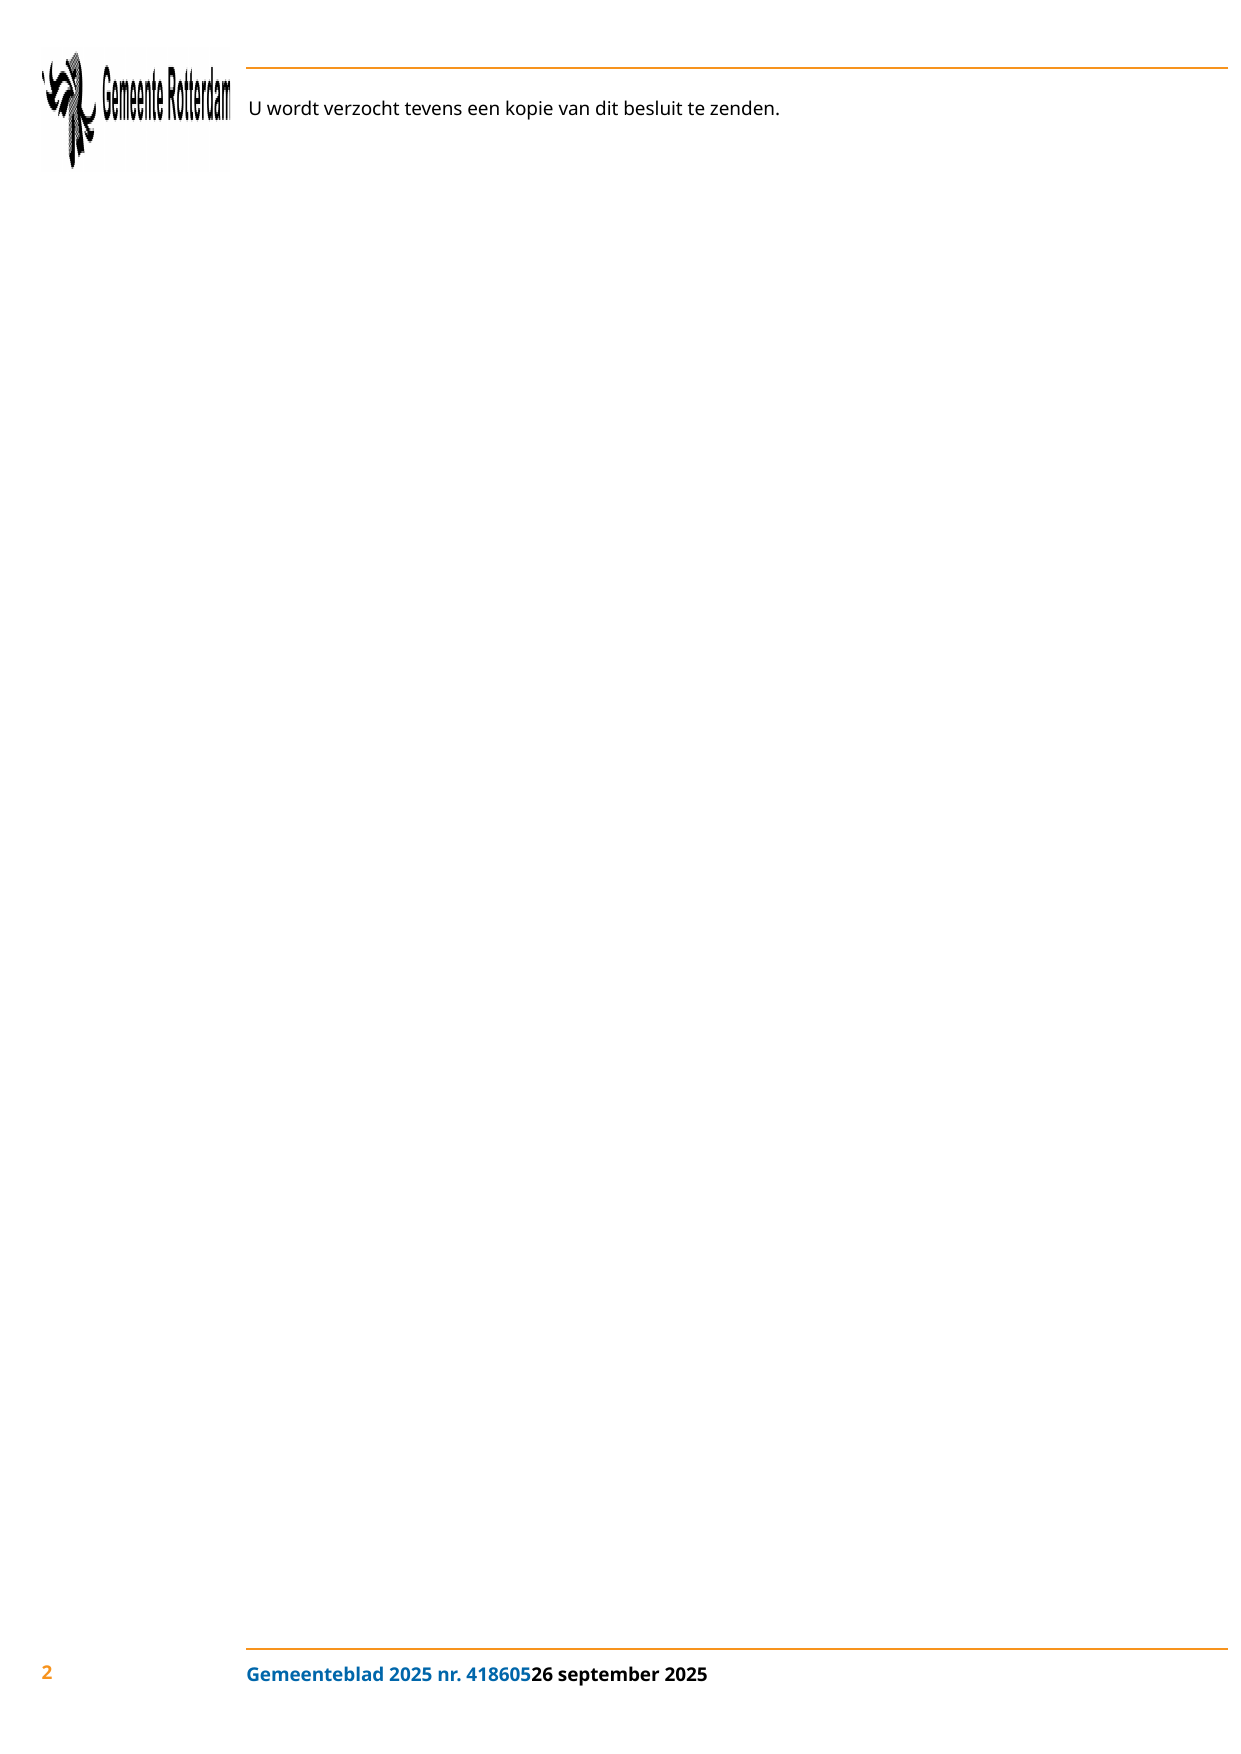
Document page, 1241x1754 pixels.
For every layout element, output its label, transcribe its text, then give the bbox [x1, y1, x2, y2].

text U wordt verzocht tevens een kopie van dit besluit te zenden. [248, 95, 1152, 121]
picture [41, 47, 231, 172]
